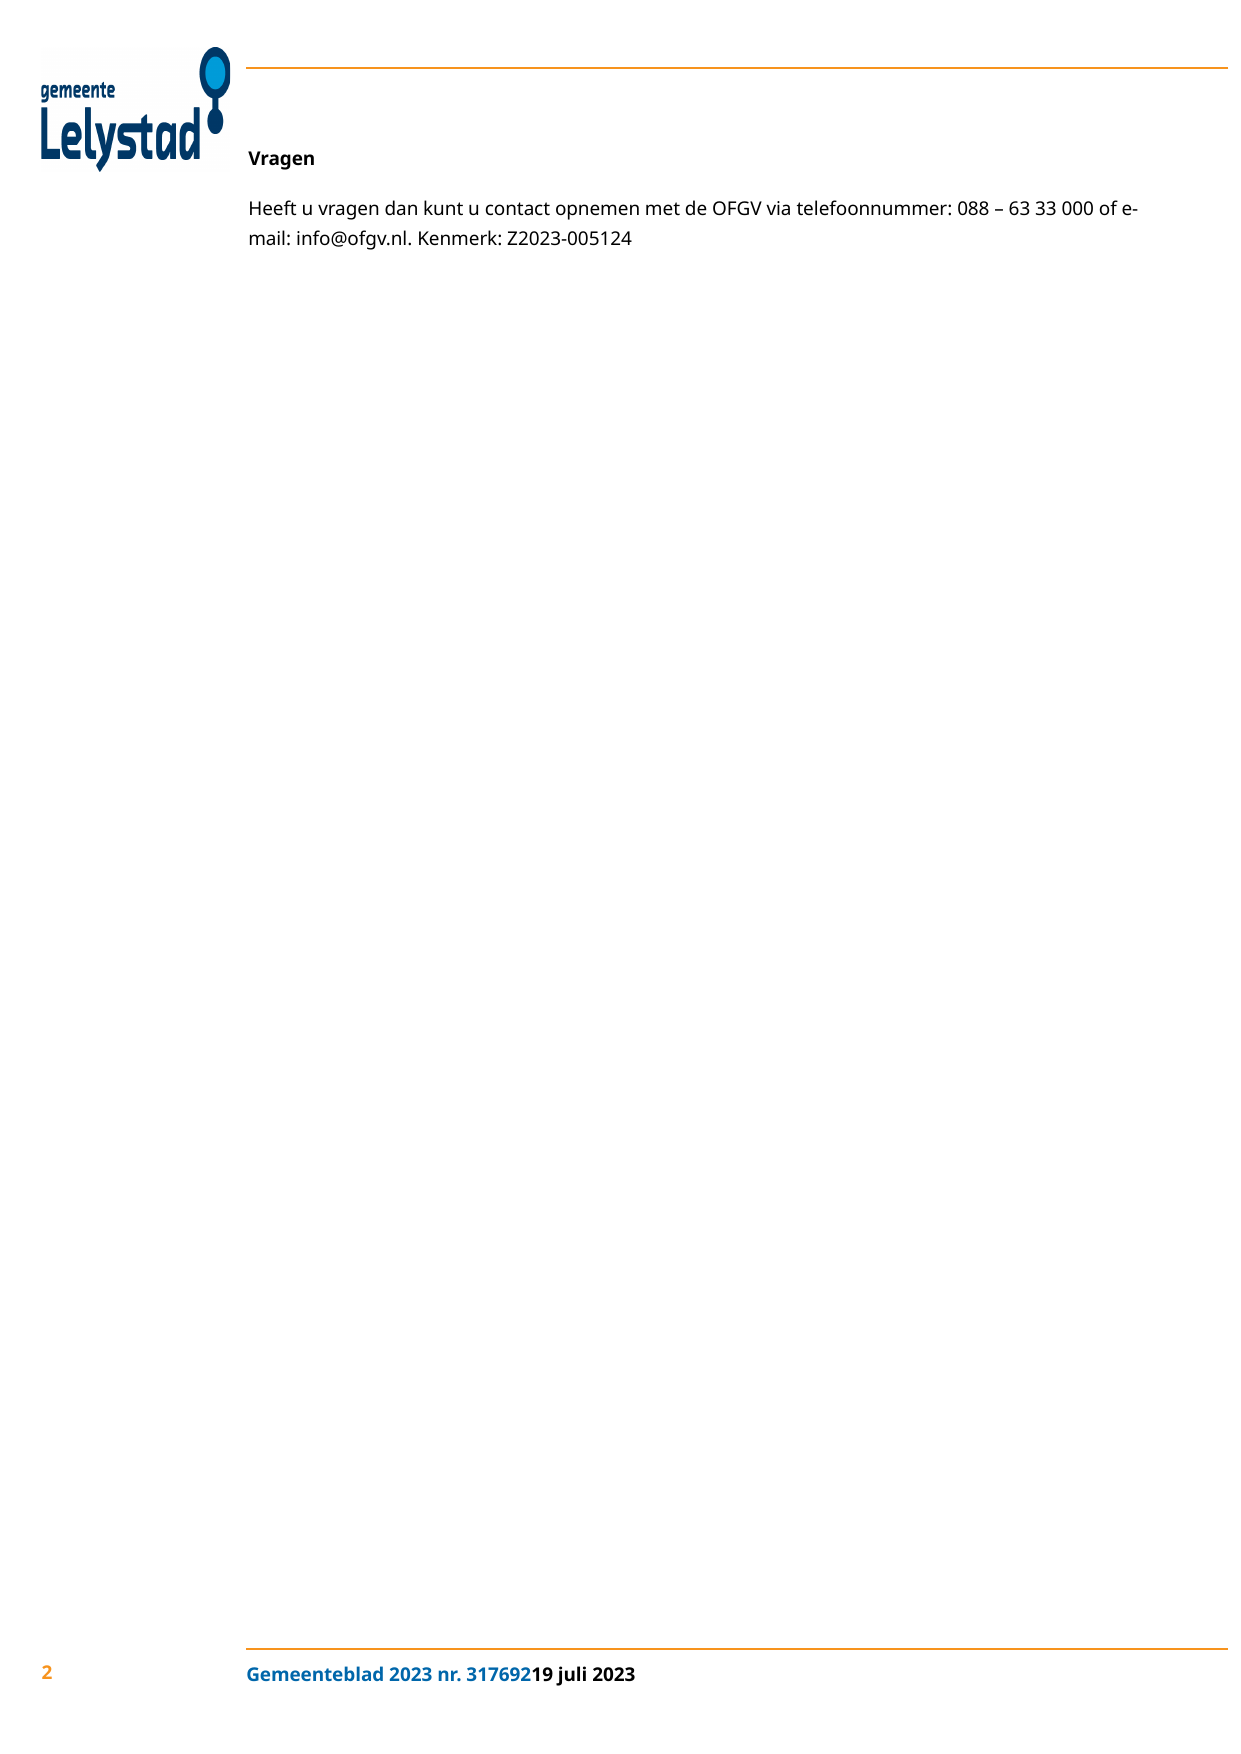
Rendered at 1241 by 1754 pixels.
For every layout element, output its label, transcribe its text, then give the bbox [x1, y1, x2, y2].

text Vragen [248, 145, 1152, 171]
picture [41, 47, 231, 172]
text Heeft u vragen dan kunt u contact opnemen met de OFGV via telefoonnummer: 088 – 63 33 000 of e-mail: info@ofgv.nl. Kenmerk: Z2023-005124 [248, 196, 1152, 251]
